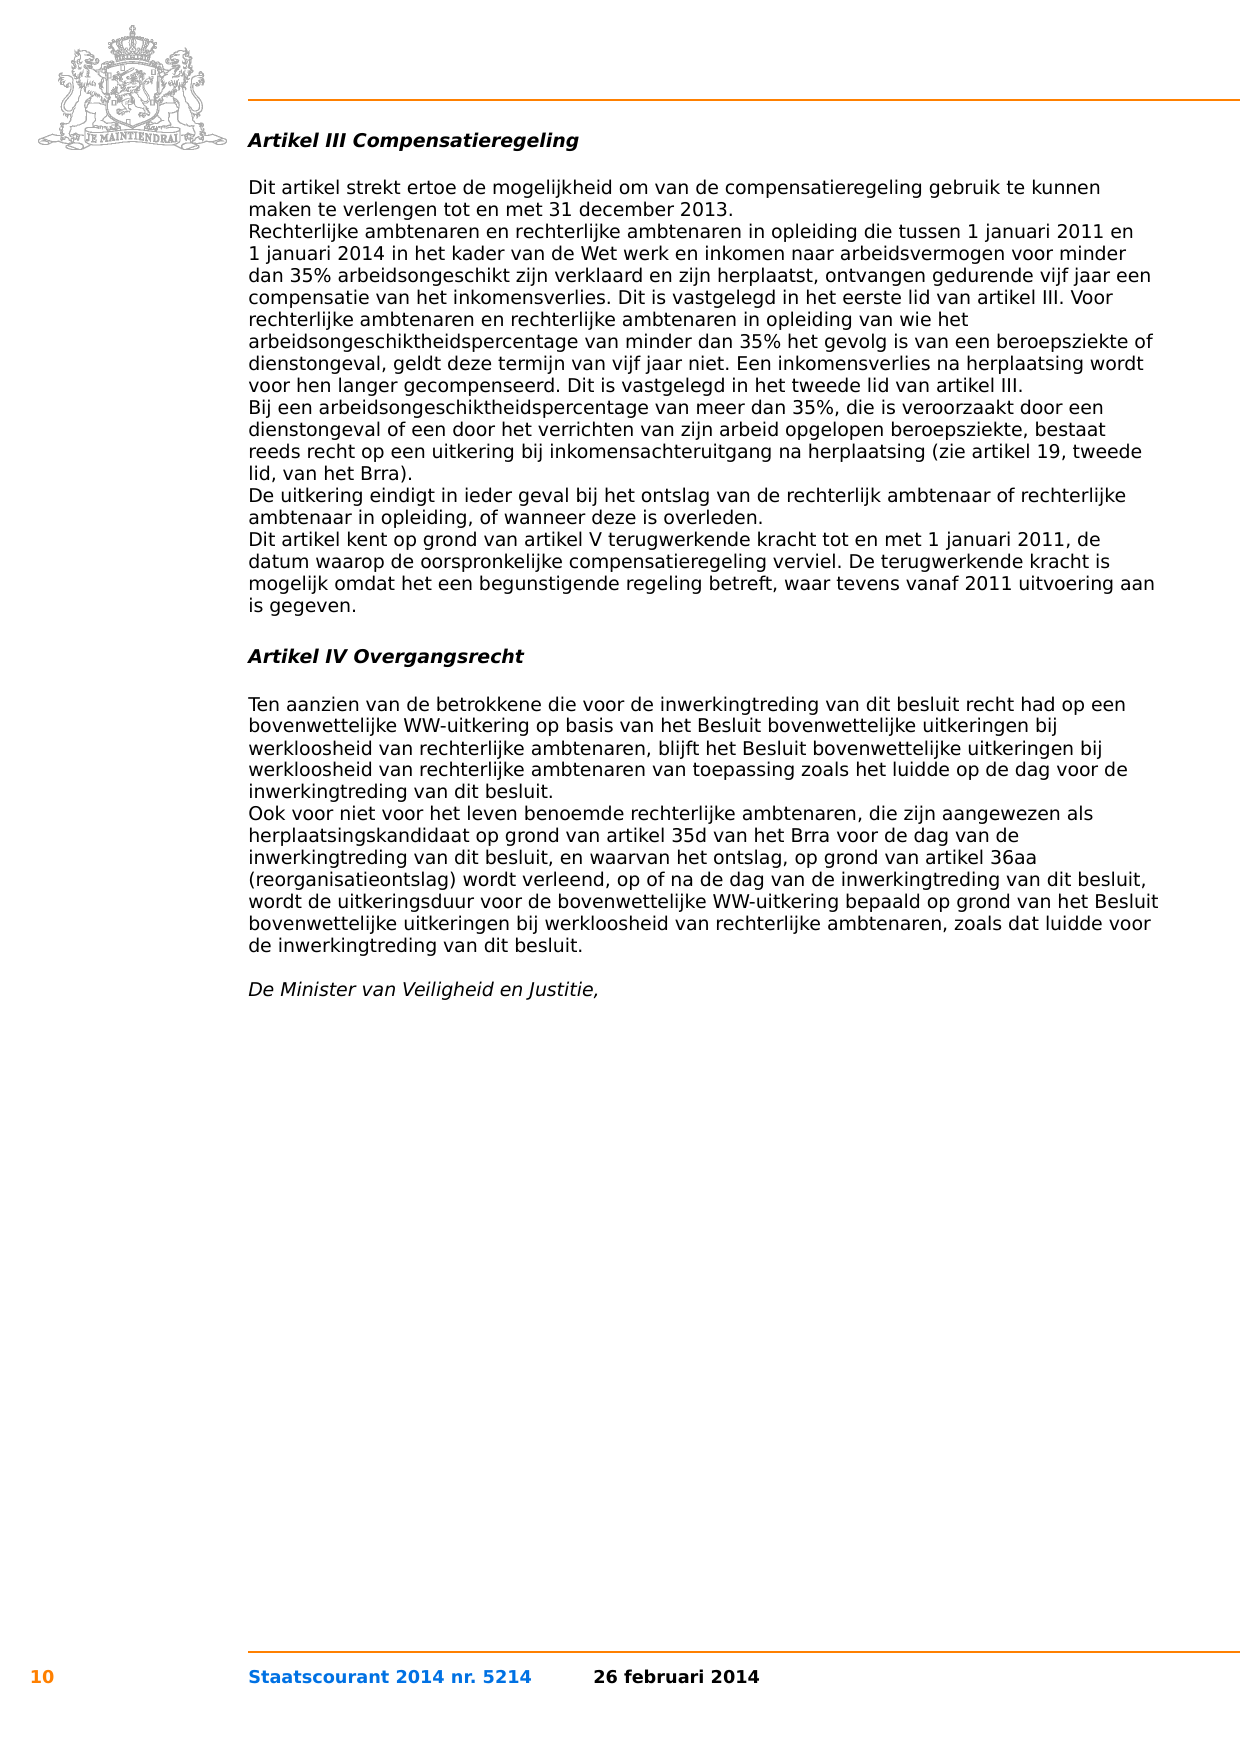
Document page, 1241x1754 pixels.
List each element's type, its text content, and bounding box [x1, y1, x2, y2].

text Rechterlijke ambtenaren en rechterlijke ambtenaren in opleiding die tussen 1 januari 2011 en 1 januari 2014 in het kader van de Wet werk en inkomen naar arbeidsvermogen voor minder dan 35% arbeidsongeschikt zijn verklaard en zijn herplaatst, ontvangen gedurende vijf jaar een compensatie van het inkomensverlies. Dit is vastgelegd in het eerste lid van artikel III. Voor rechterlijke ambtenaren en rechterlijke ambtenaren in opleiding van wie het arbeidsongeschiktheidspercentage van minder dan 35% het gevolg is van een beroepsziekte of dienstongeval, geldt deze termijn van vijf jaar niet. Een inkomensverlies na herplaatsing wordt voor hen langer gecompenseerd. Dit is vastgelegd in het tweede lid van artikel III. [248, 221, 1163, 397]
subtitle Artikel III Compensatieregeling [248, 130, 1163, 152]
text De Minister van Veiligheid en Justitie, [248, 979, 1163, 1001]
text Bij een arbeidsongeschiktheidspercentage van meer dan 35%, die is veroorzaakt door een dienstongeval of een door het verrichten van zijn arbeid opgelopen beroepsziekte, bestaat reeds recht op een uitkering bij inkomensachteruitgang na herplaatsing (zie artikel 19, tweede lid, van het Brra). [248, 397, 1163, 484]
text Dit artikel kent op grond van artikel V terugwerkende kracht tot en met 1 januari 2011, de datum waarop de oorspronkelijke compensatieregeling verviel. De terugwerkende kracht is mogelijk omdat het een begunstigende regeling betreft, waar tevens vanaf 2011 uitvoering aan is gegeven. [248, 528, 1163, 616]
text Ten aanzien van de betrokkene die voor de inwerkingtreding van dit besluit recht had op een bovenwettelijke WW-uitkering op basis van het Besluit bovenwettelijke uitkeringen bij werkloosheid van rechterlijke ambtenaren, blijft het Besluit bovenwettelijke uitkeringen bij werkloosheid van rechterlijke ambtenaren van toepassing zoals het luidde op de dag voor de inwerkingtreding van dit besluit. [248, 693, 1163, 803]
subtitle Artikel IV Overgangsrecht [248, 646, 1163, 668]
text De uitkering eindigt in ieder geval bij het ontslag van de rechterlijk ambtenaar of rechterlijke ambtenaar in opleiding, of wanneer deze is overleden. [248, 484, 1163, 528]
picture [38, 25, 227, 150]
text Dit artikel strekt ertoe de mogelijkheid om van de compensatieregeling gebruik te kunnen maken te verlengen tot en met 31 december 2013. [248, 177, 1163, 221]
text Ook voor niet voor het leven benoemde rechterlijke ambtenaren, die zijn aangewezen als herplaatsingskandidaat op grond van artikel 35d van het Brra voor de dag van de inwerkingtreding van dit besluit, en waarvan het ontslag, op grond van artikel 36aa (reorganisatieontslag) wordt verleend, op of na de dag van de inwerkingtreding van dit besluit, wordt de uitkeringsduur voor de bovenwettelijke WW-uitkering bepaald op grond van het Besluit bovenwettelijke uitkeringen bij werkloosheid van rechterlijke ambtenaren, zoals dat luidde voor de inwerkingtreding van dit besluit. [248, 803, 1163, 957]
